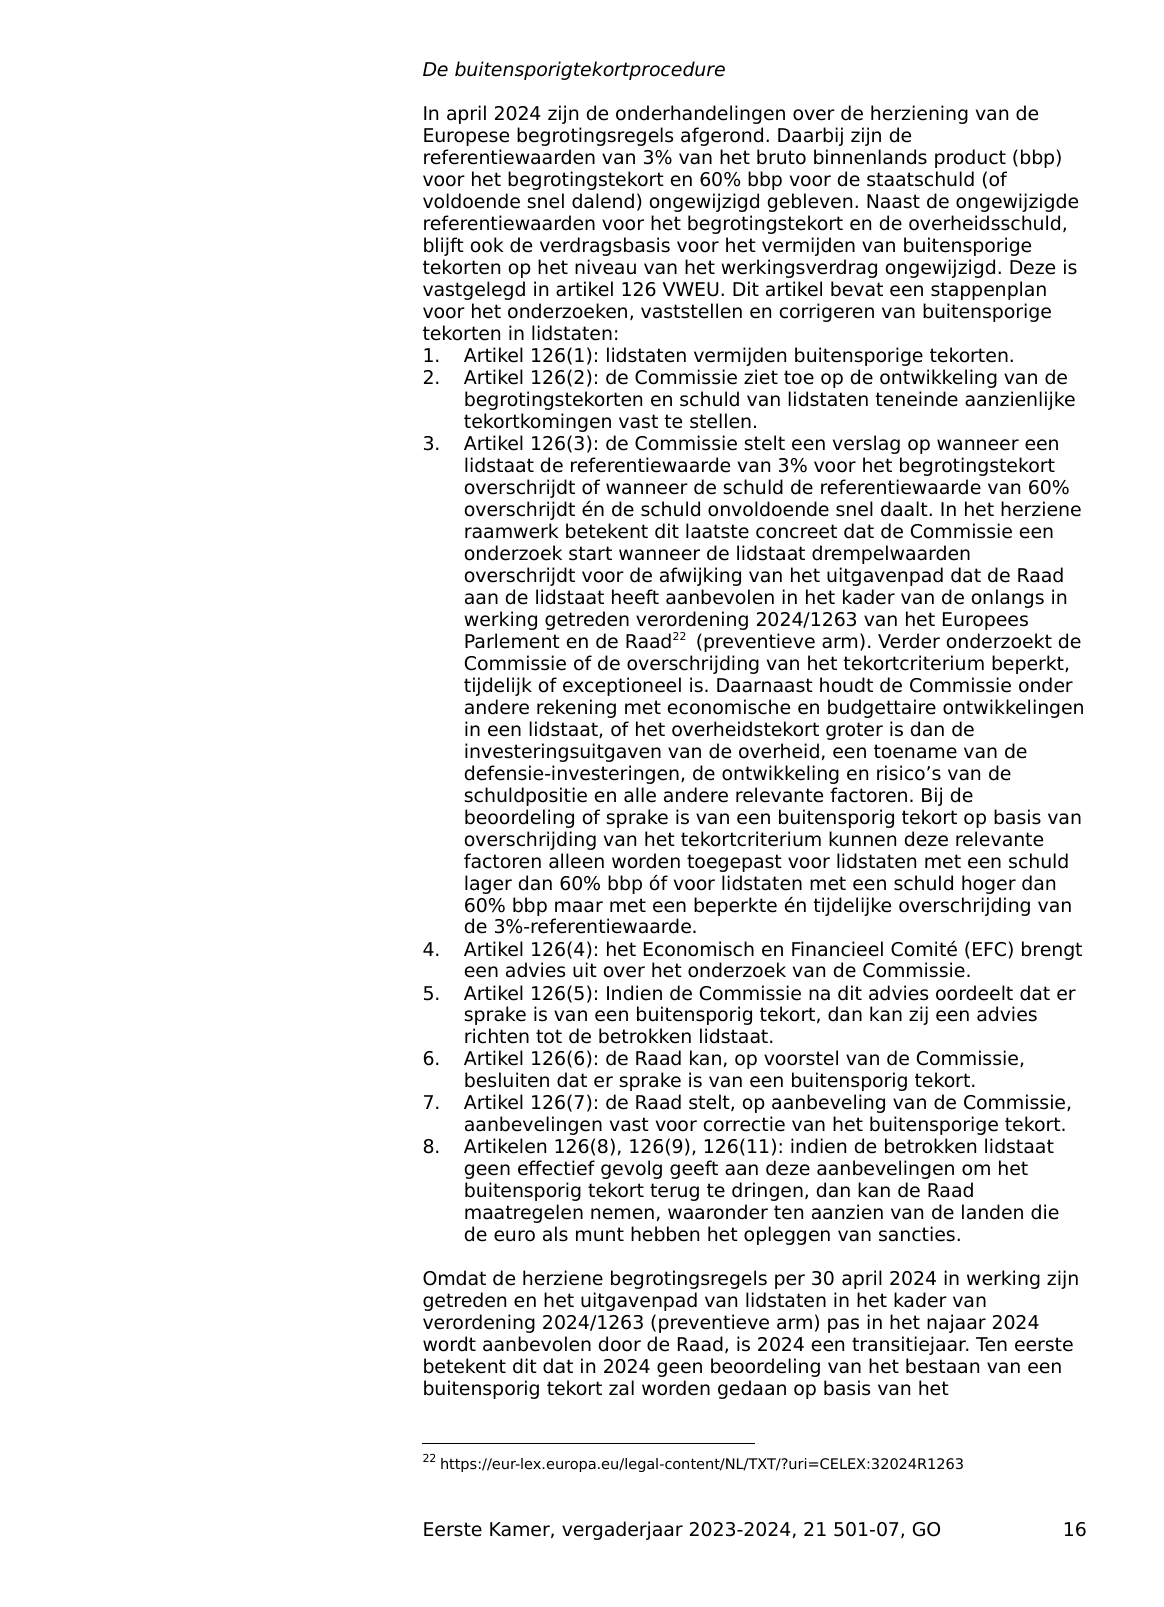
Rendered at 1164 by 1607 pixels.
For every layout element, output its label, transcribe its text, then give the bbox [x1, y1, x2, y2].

text 3. Artikel 126(3): de Commissie stelt een verslag op wanneer een lidstaat de referentiewaarde van 3% voor het begrotingstekort overschrijdt of wanneer de schuld de referentiewaarde van 60% overschrijdt én de schuld onvoldoende snel daalt. In het herziene raamwerk betekent dit laatste concreet dat de Commissie een onderzoek start wanneer de lidstaat drempelwaarden overschrijdt voor de afwijking van het uitgavenpad dat de Raad aan de lidstaat heeft aanbevolen in het kader van de onlangs in werking getreden verordening 2024/1263 van het Europees Parlement en de Raad (preventieve arm). Verder onderzoekt de Commissie of de overschrijding van het tekortcriterium beperkt, tijdelijk of exceptioneel is. Daarnaast houdt de Commissie onder andere rekening met economische en budgettaire ontwikkelingen in een lidstaat, of het overheidstekort groter is dan de investeringsuitgaven van de overheid, een toename van de defensie-investeringen, de ontwikkeling en risico’s van de schuldpositie en alle andere relevante factoren. Bij de beoordeling of sprake is van een buitensporig tekort op basis van overschrijding van het tekortcriterium kunnen deze relevante factoren alleen worden toegepast voor lidstaten met een schuld lager dan 60% bbp óf voor lidstaten met een schuld hoger dan 60% bbp maar met een beperkte én tijdelijke overschrijding van de 3%-referentiewaarde. [422, 433, 1087, 938]
text Omdat de herziene begrotingsregels per 30 april 2024 in werking zijn getreden en het uitgavenpad van lidstaten in het kader van verordening 2024/1263 (preventieve arm) pas in het najaar 2024 wordt aanbevolen door de Raad, is 2024 een transitiejaar. Ten eerste betekent dit dat in 2024 geen beoordeling van het bestaan van een buitensporig tekort zal worden gedaan op basis van het [422, 1268, 1087, 1400]
subtitle De buitensporigtekortprocedure [422, 59, 1087, 81]
text In april 2024 zijn de onderhandelingen over de herziening van de Europese begrotingsregels afgerond. Daarbij zijn de referentiewaarden van 3% van het bruto binnenlands product (bbp) voor het begrotingstekort en 60% bbp voor de staatschuld (of voldoende snel dalend) ongewijzigd gebleven. Naast de ongewijzigde referentiewaarden voor het begrotingstekort en de overheidsschuld, blijft ook de verdragsbasis voor het vermijden van buitensporige tekorten op het niveau van het werkingsverdrag ongewijzigd. Deze is vastgelegd in artikel 126 VWEU. Dit artikel bevat een stappenplan voor het onderzoeken, vaststellen en corrigeren van buitensporige tekorten in lidstaten: [422, 103, 1087, 345]
text 6. Artikel 126(6): de Raad kan, op voorstel van de Commissie, besluiten dat er sprake is van een buitensporig tekort. [422, 1048, 1087, 1092]
text 2. Artikel 126(2): de Commissie ziet toe op de ontwikkeling van de begrotingstekorten en schuld van lidstaten teneinde aanzienlijke tekortkomingen vast te stellen. [422, 367, 1087, 433]
text 1. Artikel 126(1): lidstaten vermijden buitensporige tekorten. [422, 345, 1087, 367]
text https://eur-lex.europa.eu/legal-content/NL/TXT/?uri=CELEX:32024R1263 [422, 1452, 1087, 1474]
text 7. Artikel 126(7): de Raad stelt, op aanbeveling van de Commissie, aanbevelingen vast voor correctie van het buitensporige tekort. [422, 1092, 1087, 1136]
text 5. Artikel 126(5): Indien de Commissie na dit advies oordeelt dat er sprake is van een buitensporig tekort, dan kan zij een advies richten tot de betrokken lidstaat. [422, 982, 1087, 1048]
text 4. Artikel 126(4): het Economisch en Financieel Comité (EFC) brengt een advies uit over het onderzoek van de Commissie. [422, 938, 1087, 982]
text 8. Artikelen 126(8), 126(9), 126(11): indien de betrokken lidstaat geen effectief gevolg geeft aan deze aanbevelingen om het buitensporig tekort terug te dringen, dan kan de Raad maatregelen nemen, waaronder ten aanzien van de landen die de euro als munt hebben het opleggen van sancties. [422, 1136, 1087, 1246]
